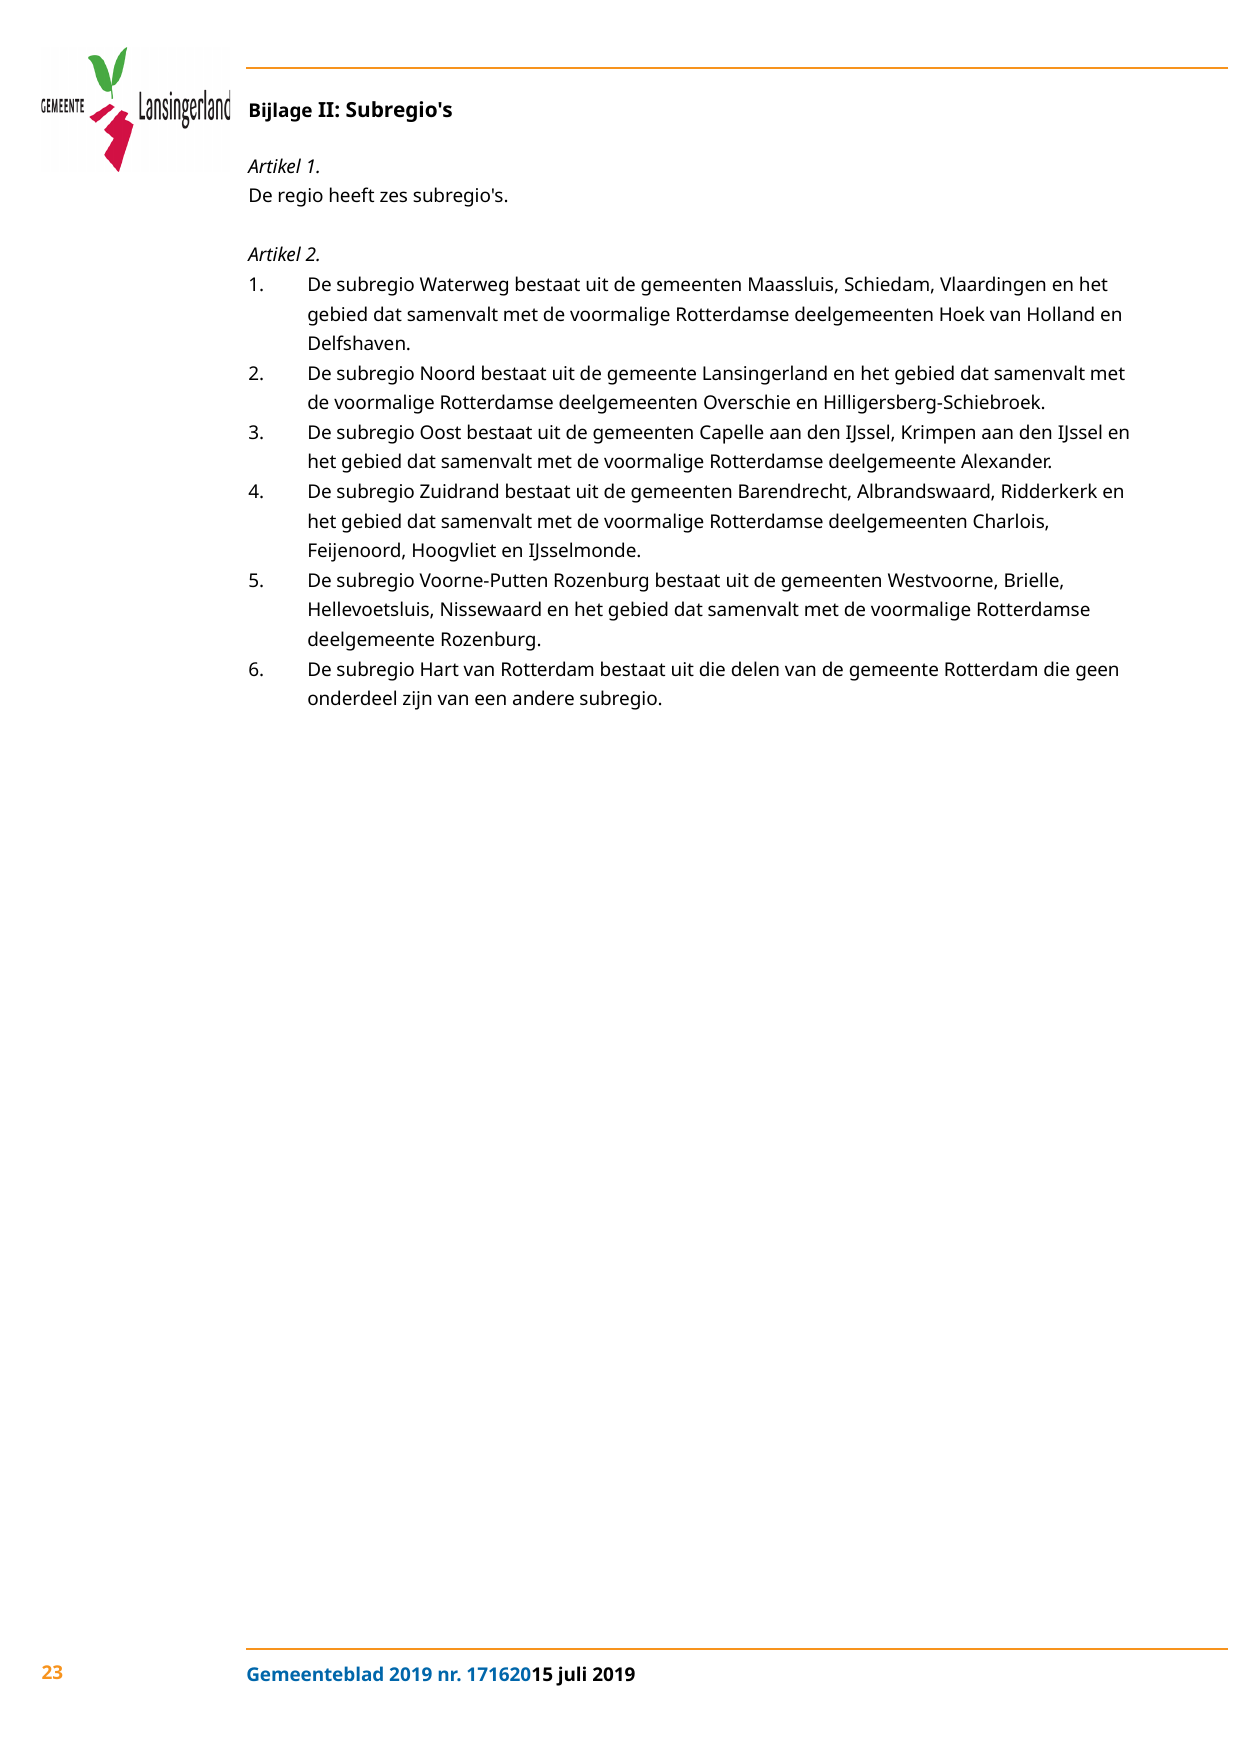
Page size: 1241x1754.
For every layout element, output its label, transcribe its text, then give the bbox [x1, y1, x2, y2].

text Artikel 1. [248, 153, 1152, 179]
list De subregio Voorne-Putten Rozenburg bestaat uit de gemeenten Westvoorne, Brielle, Hellevoetsluis, Nissewaard en het gebied dat samenvalt met de voormalige Rotterdamse deelgemeente Rozenburg. [248, 567, 1152, 652]
text Bijlage II: Subregio's [248, 95, 1152, 123]
text De regio heeft zes subregio's. [248, 182, 1152, 208]
list De subregio Waterweg bestaat uit de gemeenten Maassluis, Schiedam, Vlaardingen en het gebied dat samenvalt met de voormalige Rotterdamse deelgemeenten Hoek van Holland en Delfshaven. [248, 271, 1152, 356]
list De subregio Noord bestaat uit de gemeente Lansingerland en het gebied dat samenvalt met de voormalige Rotterdamse deelgemeenten Overschie en Hilligersberg-Schiebroek. [248, 360, 1152, 415]
list De subregio Oost bestaat uit de gemeenten Capelle aan den IJssel, Krimpen aan den IJssel en het gebied dat samenvalt met de voormalige Rotterdamse deelgemeente Alexander. [248, 419, 1152, 474]
list De subregio Zuidrand bestaat uit de gemeenten Barendrecht, Albrandswaard, Ridderkerk en het gebied dat samenvalt met de voormalige Rotterdamse deelgemeenten Charlois, Feijenoord, Hoogvliet en IJsselmonde. [248, 478, 1152, 563]
text Artikel 2. [248, 242, 1152, 267]
picture [41, 47, 231, 172]
list De subregio Hart van Rotterdam bestaat uit die delen van de gemeente Rotterdam die geen onderdeel zijn van een andere subregio. [248, 656, 1152, 711]
